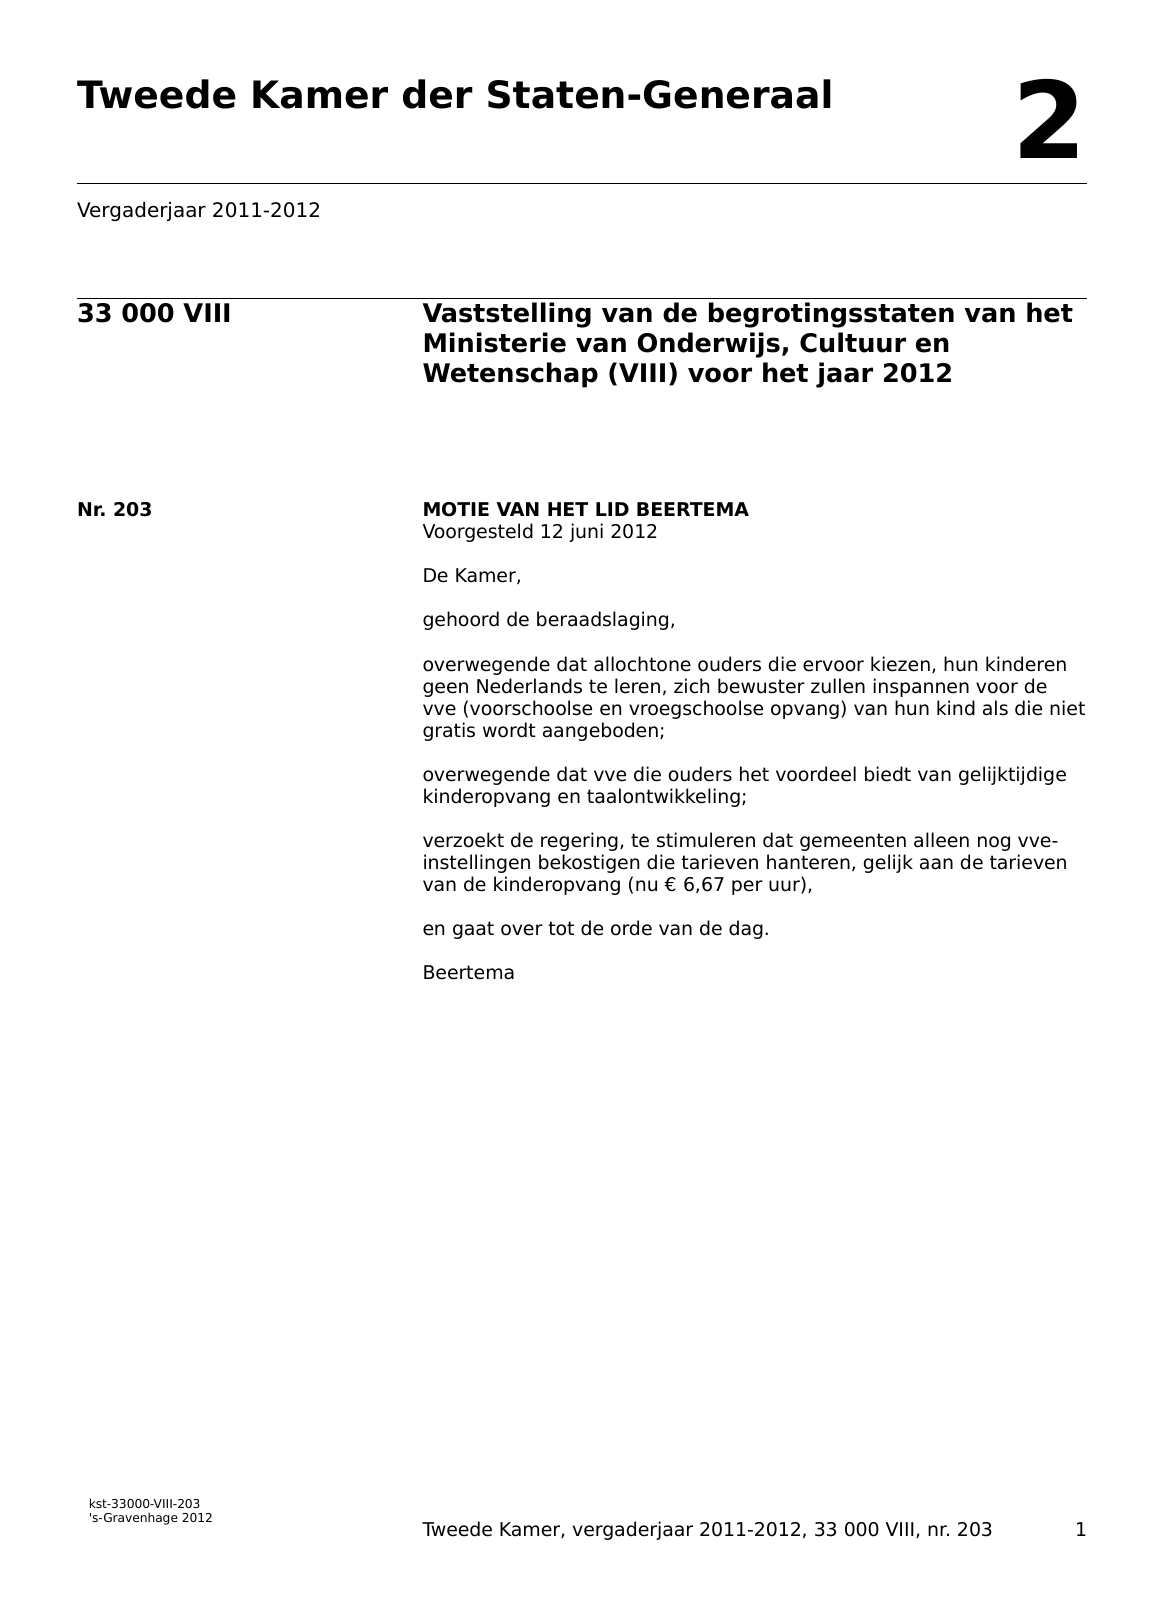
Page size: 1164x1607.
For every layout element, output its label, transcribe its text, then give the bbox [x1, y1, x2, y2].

text 's-Gravenhage 2012 [88, 1511, 323, 1525]
text kst-33000-VIII-203 [88, 1497, 323, 1511]
text gehoord de beraadslaging, [422, 609, 1087, 631]
text overwegende dat allochtone ouders die ervoor kiezen, hun kinderen geen Nederlands te leren, zich bewuster zullen inspannen voor de vve (voorschoolse en vroegschoolse opvang) van hun kind als die niet gratis wordt aangeboden; [422, 653, 1087, 741]
text overwegende dat vve die ouders het voordeel biedt van gelijktijdige kinderopvang en taalontwikkeling; [422, 764, 1087, 808]
subtitle Nr. 203 MOTIE VAN HET LID BEERTEMA [77, 499, 1087, 521]
text en gaat over tot de orde van de dag. [422, 918, 1087, 940]
table_header Tweede Kamer der Staten-Generaal [77, 59, 886, 183]
text verzoekt de regering, te stimuleren dat gemeenten alleen nog vve-instellingen bekostigen die tarieven hanteren, gelijk aan de tarieven van de kinderopvang (nu € 6,67 per uur), [422, 830, 1087, 896]
text De Kamer, [422, 565, 1087, 587]
table_cell Vergaderjaar 2011-2012 [77, 184, 1087, 298]
subtitle 33 000 VIII Vaststelling van de begrotingsstaten van het Ministerie van Onderwijs, Cultuur en Wetenschap (VIII) voor het jaar 2012 [77, 299, 1087, 388]
text Voorgesteld 12 juni 2012 [422, 521, 1087, 543]
text Beertema [422, 962, 1087, 984]
table_header 2 [886, 59, 1087, 183]
